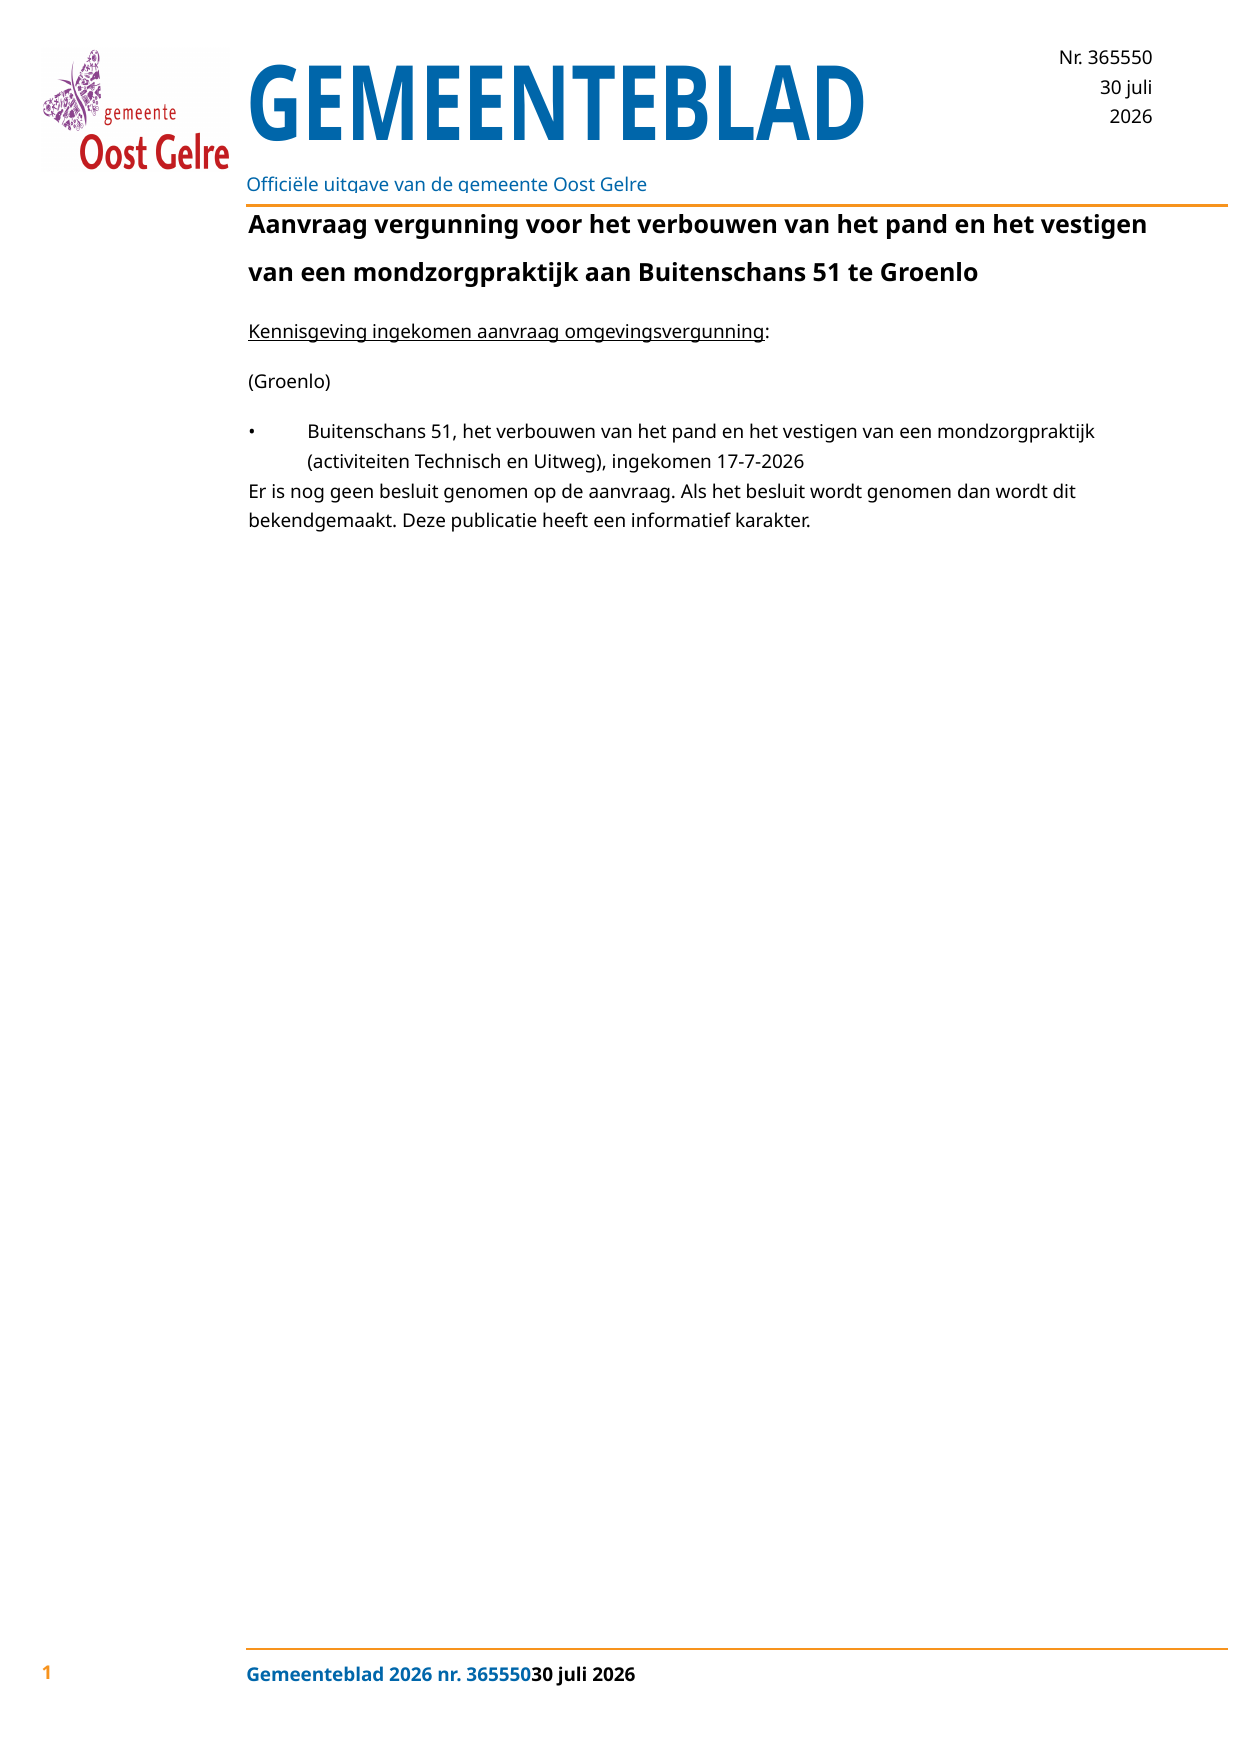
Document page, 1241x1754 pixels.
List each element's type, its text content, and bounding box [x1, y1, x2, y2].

list Buitenschans 51, het verbouwen van het pand en het vestigen van een mondzorgpraktijk (activiteiten Technisch en Uitweg), ingekomen 17-7-2026 [248, 419, 1152, 474]
text Kennisgeving ingekomen aanvraag omgevingsvergunning: [248, 318, 1152, 344]
text Aanvraag vergunning voor het verbouwen van het pand en het vestigen van een mondzorgpraktijk aan Buitenschans 51 te Groenlo [248, 207, 1152, 288]
picture [41, 47, 231, 172]
text (Groenlo) [248, 368, 1152, 394]
text Er is nog geen besluit genomen op de aanvraag. Als het besluit wordt genomen dan wordt dit bekendgemaakt. Deze publicatie heeft een informatief karakter. [248, 478, 1152, 533]
